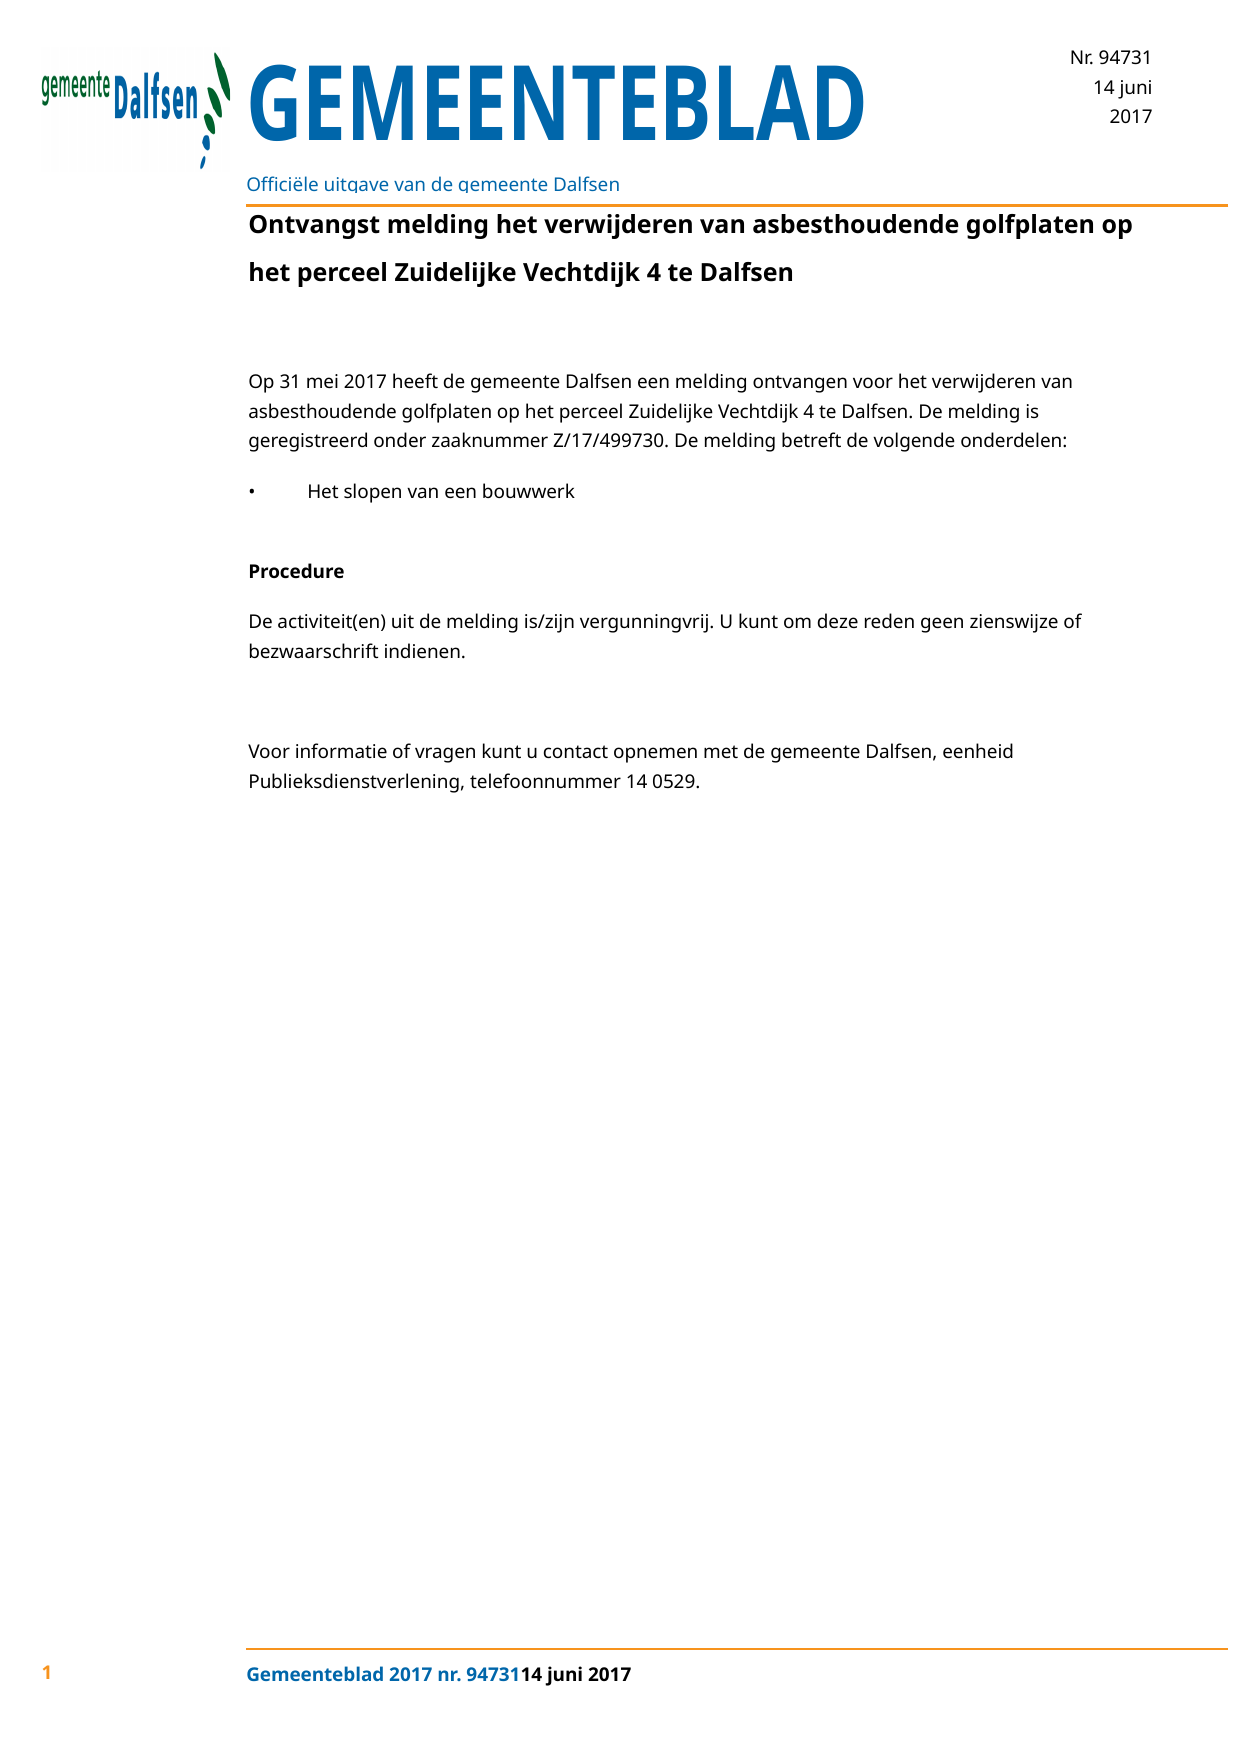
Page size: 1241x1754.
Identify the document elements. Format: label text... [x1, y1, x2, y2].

text Procedure [248, 558, 1152, 584]
text Voor informatie of vragen kunt u contact opnemen met de gemeente Dalfsen, eenheid Publieksdienstverlening, telefoonnummer 14 0529. [248, 739, 1152, 794]
list Het slopen van een bouwwerk [248, 478, 1152, 504]
text Ontvangst melding het verwijderen van asbesthoudende golfplaten op het perceel Zuidelijke Vechtdijk 4 te Dalfsen [248, 207, 1152, 288]
text Op 31 mei 2017 heeft de gemeente Dalfsen een melding ontvangen voor het verwijderen van asbesthoudende golfplaten op het perceel Zuidelijke Vechtdijk 4 te Dalfsen. De melding is geregistreerd onder zaaknummer Z/17/499730. De melding betreft de volgende onderdelen: [248, 368, 1152, 453]
picture [41, 47, 231, 172]
text De activiteit(en) uit de melding is/zijn vergunningvrij. U kunt om deze reden geen zienswijze of bezwaarschrift indienen. [248, 608, 1152, 664]
